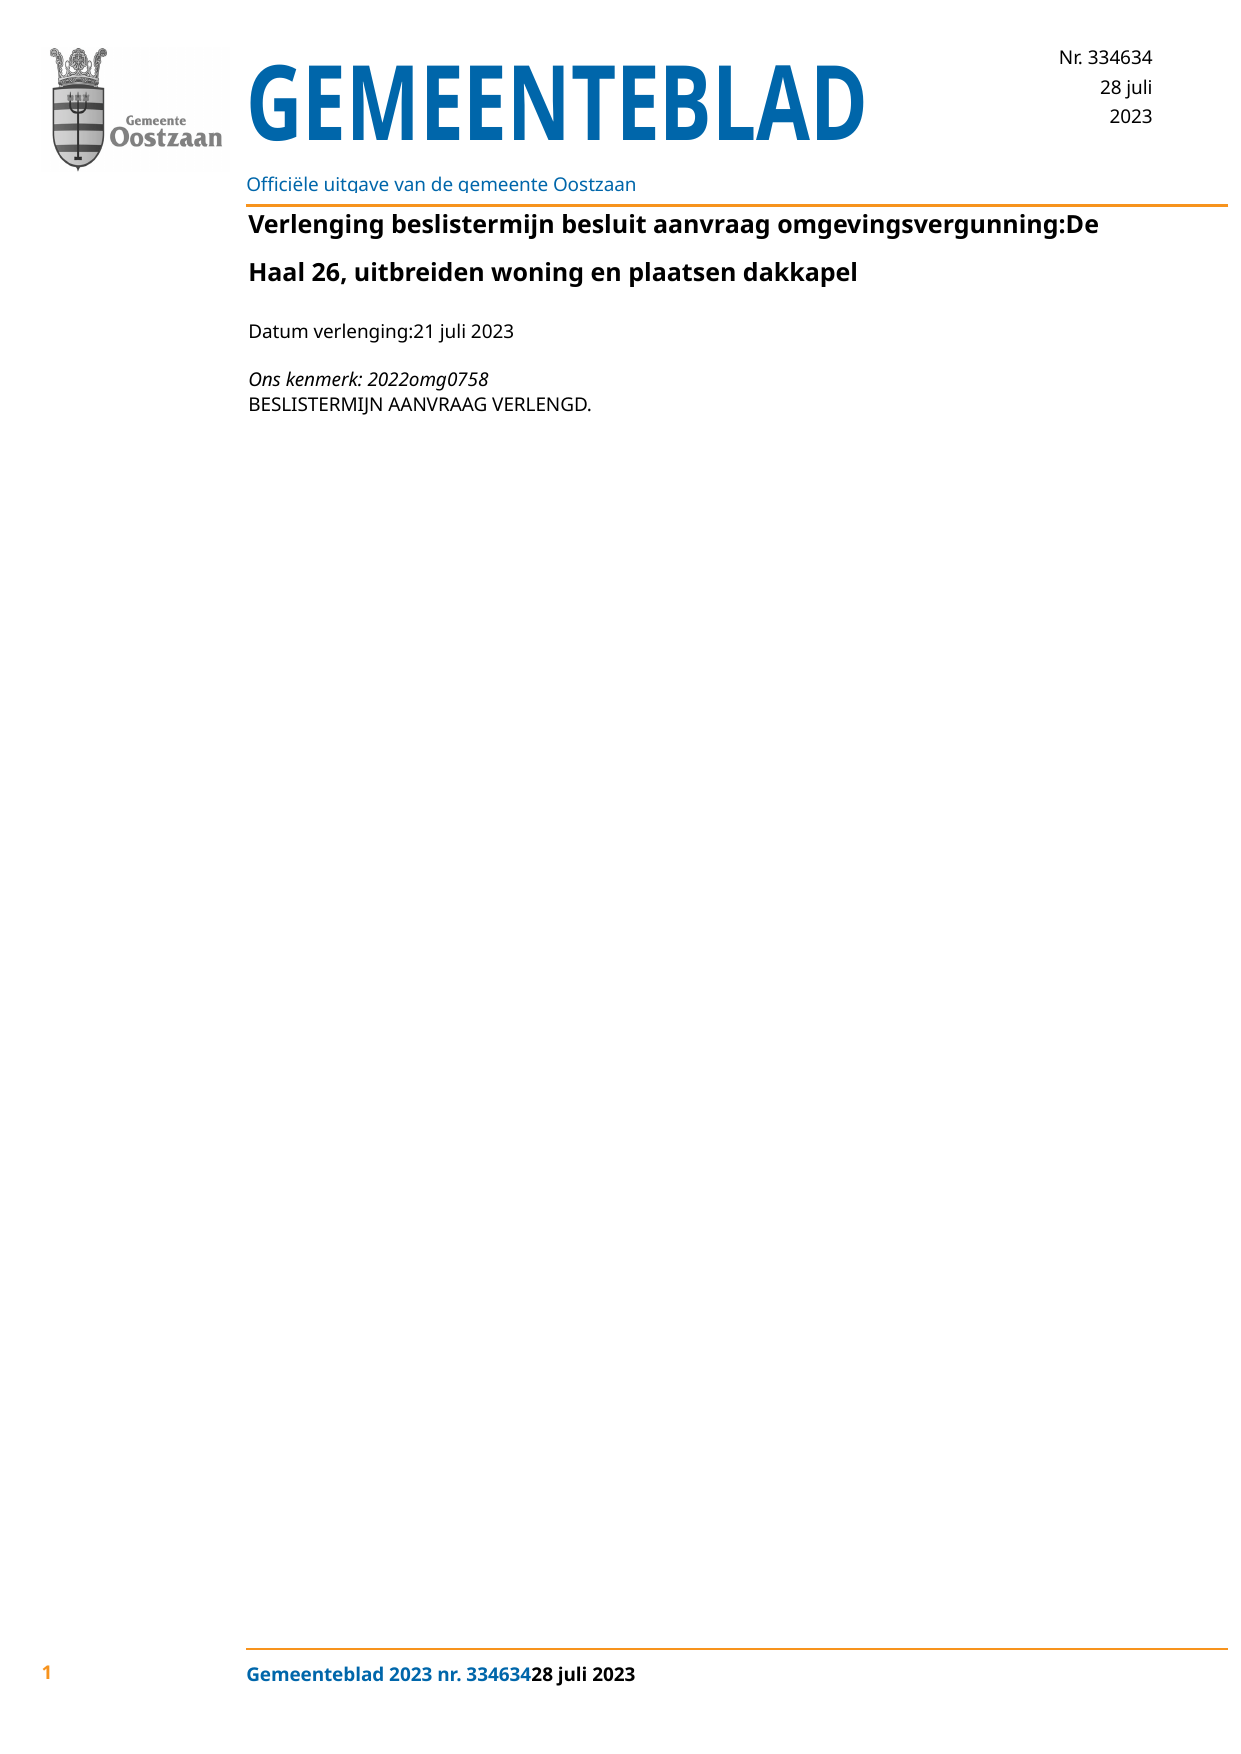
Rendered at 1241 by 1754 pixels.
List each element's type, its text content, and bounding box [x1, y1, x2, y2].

text Datum verlenging:21 juli 2023 [248, 318, 1152, 344]
picture [41, 47, 231, 172]
text Ons kenmerk: 2022omg0758 [248, 366, 1152, 391]
text BESLISTERMIJN AANVRAAG VERLENGD. [248, 391, 1152, 417]
text Verlenging beslistermijn besluit aanvraag omgevingsvergunning:De Haal 26, uitbreiden woning en plaatsen dakkapel [248, 207, 1152, 288]
